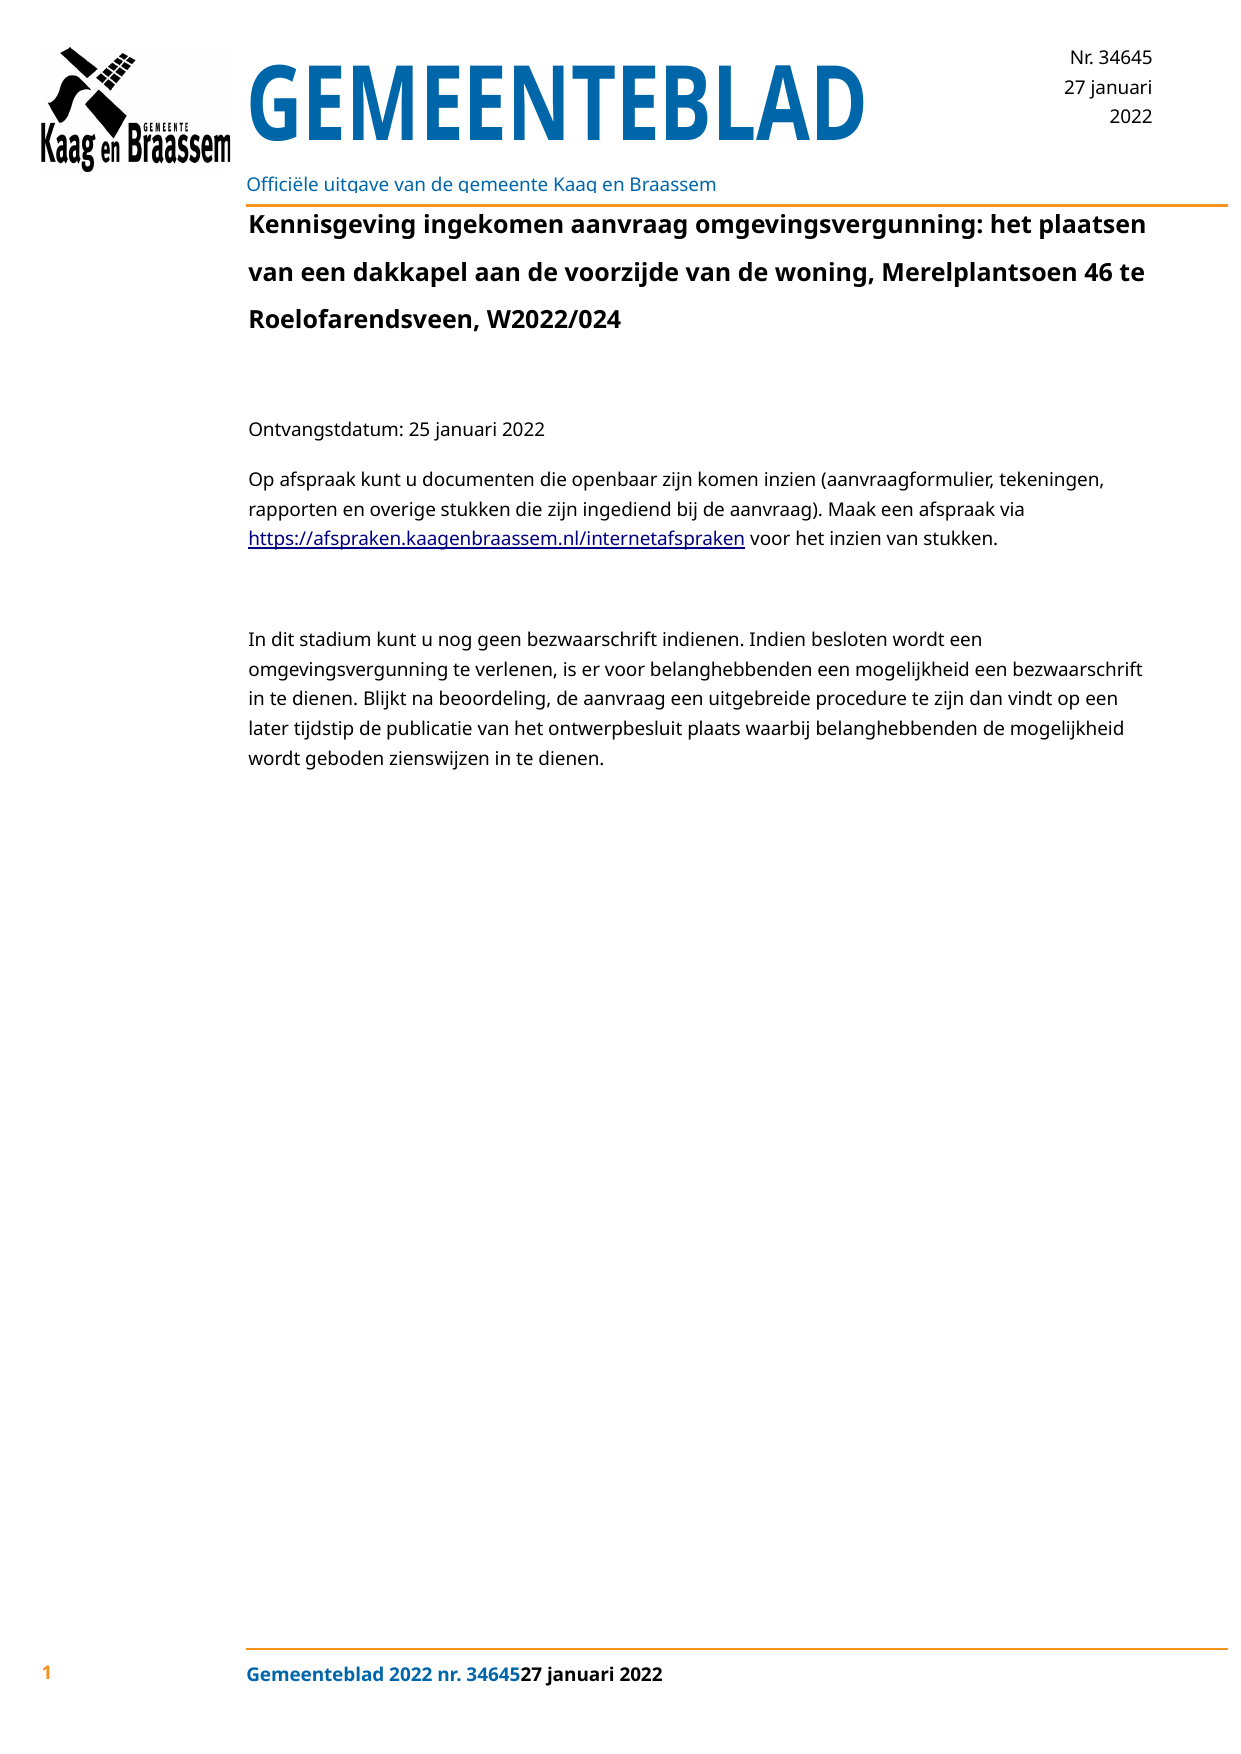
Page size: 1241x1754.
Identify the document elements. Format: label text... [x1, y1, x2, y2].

picture [41, 47, 231, 172]
text Ontvangstdatum: 25 januari 2022 [248, 416, 1152, 442]
text Kennisgeving ingekomen aanvraag omgevingsvergunning: het plaatsen van een dakkapel aan de voorzijde van de woning, Merelplantsoen 46 te Roelofarendsveen, W2022/024 [248, 207, 1152, 336]
text In dit stadium kunt u nog geen bezwaarschrift indienen. Indien besloten wordt een omgevingsvergunning te verlenen, is er voor belanghebbenden een mogelijkheid een bezwaarschrift in te dienen. Blijkt na beoordeling, de aanvraag een uitgebreide procedure te zijn dan vindt op een later tijdstip de publicatie van het ontwerpbesluit plaats waarbij belanghebbenden de mogelijkheid wordt geboden zienswijzen in te dienen. [248, 626, 1152, 770]
text Op afspraak kunt u documenten die openbaar zijn komen inzien (aanvraagformulier, tekeningen, rapporten en overige stukken die zijn ingediend bij de aanvraag). Maak een afspraak via https://afspraken.kaagenbraassem.nl/internetafspraken voor het inzien van stukken. [248, 466, 1152, 551]
